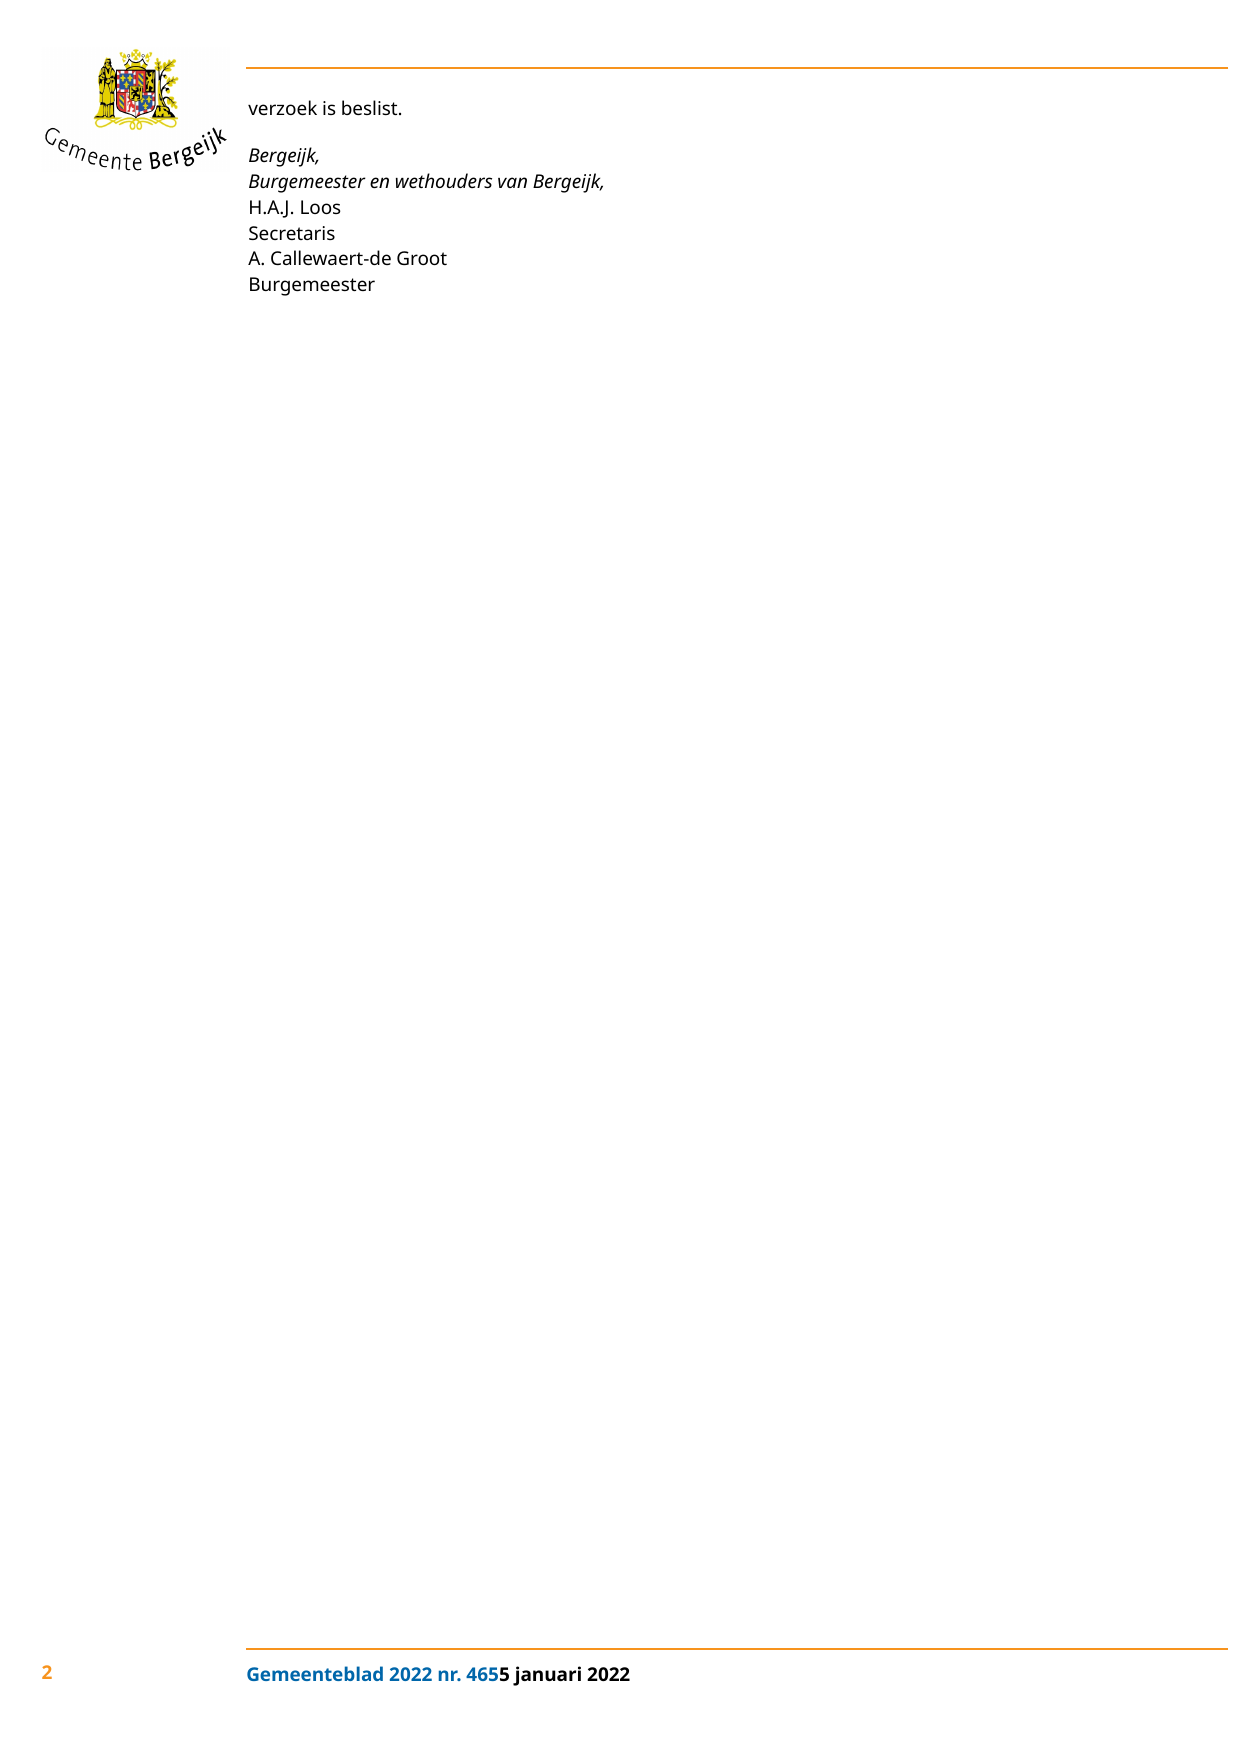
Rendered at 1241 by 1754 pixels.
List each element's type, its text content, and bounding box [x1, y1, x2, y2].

text A. Callewaert-de Groot [248, 246, 1152, 271]
text H.A.J. Loos [248, 194, 1152, 220]
text Bergeijk, [248, 143, 1152, 168]
picture [41, 47, 231, 172]
text Burgemeester [248, 271, 1152, 297]
text verzoek is beslist. [248, 95, 1152, 121]
text Burgemeester en wethouders van Bergeijk, [248, 168, 1152, 194]
text Secretaris [248, 220, 1152, 246]
